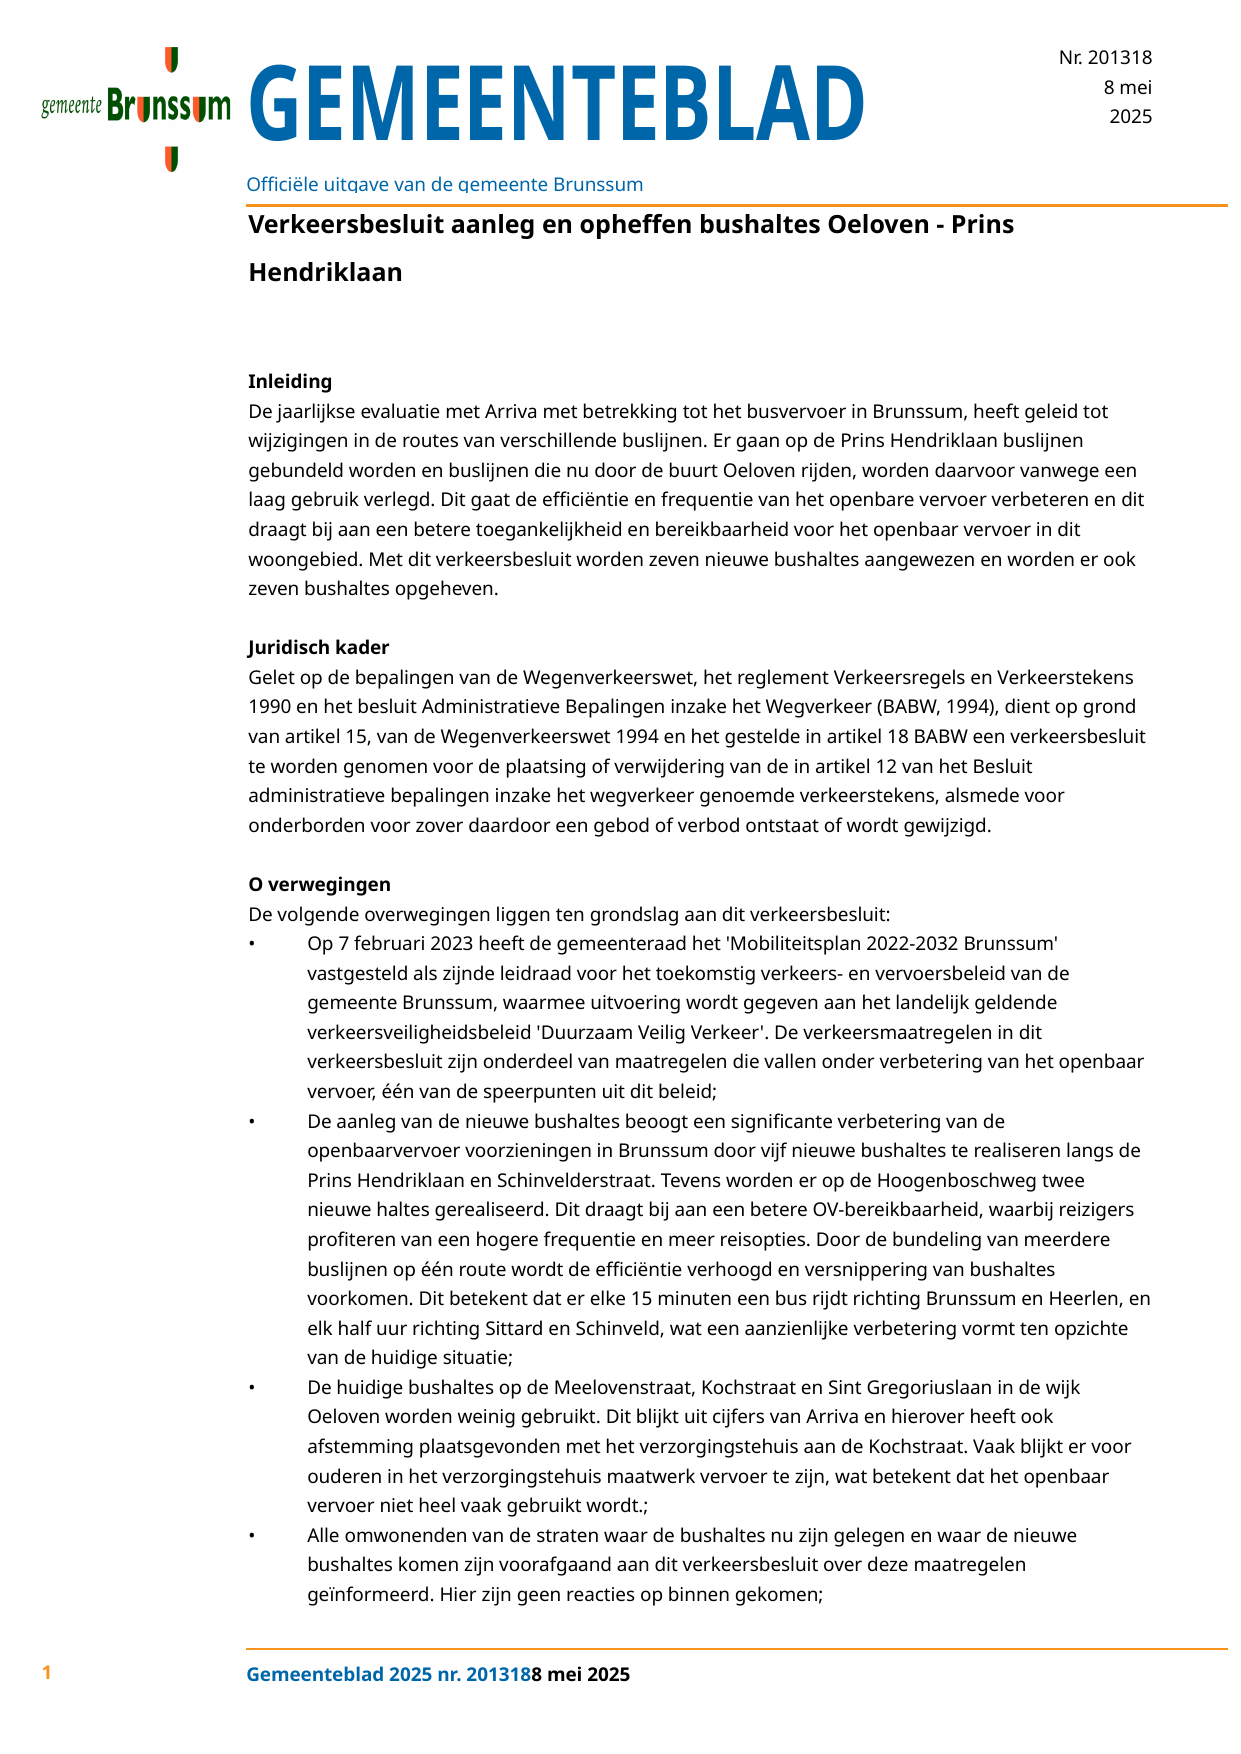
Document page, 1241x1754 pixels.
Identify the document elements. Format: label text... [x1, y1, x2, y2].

list De aanleg van de nieuwe bushaltes beoogt een significante verbetering van de openbaarvervoer voorzieningen in Brunssum door vijf nieuwe bushaltes te realiseren langs de Prins Hendriklaan en Schinvelderstraat. Tevens worden er op de Hoogenboschweg twee nieuwe haltes gerealiseerd. Dit draagt bij aan een betere OV-bereikbaarheid, waarbij reizigers profiteren van een hogere frequentie en meer reisopties. Door de bundeling van meerdere buslijnen op één route wordt de efficiëntie verhoogd en versnippering van bushaltes voorkomen. Dit betekent dat er elke 15 minuten een bus rijdt richting Brunssum en Heerlen, en elk half uur richting Sittard en Schinveld, wat een aanzienlijke verbetering vormt ten opzichte van de huidige situatie; [248, 1108, 1152, 1370]
text Verkeersbesluit aanleg en opheffen bushaltes Oeloven - Prins Hendriklaan [248, 207, 1152, 288]
text O verwegingen [248, 871, 1152, 897]
text Gelet op de bepalingen van de Wegenverkeerswet, het reglement Verkeersregels en Verkeerstekens 1990 en het besluit Administratieve Bepalingen inzake het Wegverkeer (BABW, 1994), dient op grond van artikel 15, van de Wegenverkeerswet 1994 en het gestelde in artikel 18 BABW een verkeersbesluit te worden genomen voor de plaatsing of verwijdering van de in artikel 12 van het Besluit administratieve bepalingen inzake het wegverkeer genoemde verkeerstekens, alsmede voor onderborden voor zover daardoor een gebod of verbod ontstaat of wordt gewijzigd. [248, 664, 1152, 838]
list Op 7 februari 2023 heeft de gemeenteraad het 'Mobiliteitsplan 2022-2032 Brunssum' vastgesteld als zijnde leidraad voor het toekomstig verkeers- en vervoersbeleid van de gemeente Brunssum, waarmee uitvoering wordt gegeven aan het landelijk geldende verkeersveiligheidsbeleid 'Duurzaam Veilig Verkeer'. De verkeersmaatregelen in dit verkeersbesluit zijn onderdeel van maatregelen die vallen onder verbetering van het openbaar vervoer, één van de speerpunten uit dit beleid; [248, 930, 1152, 1104]
list De huidige bushaltes op de Meelovenstraat, Kochstraat en Sint Gregoriuslaan in de wijk Oeloven worden weinig gebruikt. Dit blijkt uit cijfers van Arriva en hierover heeft ook afstemming plaatsgevonden met het verzorgingstehuis aan de Kochstraat. Vaak blijkt er voor ouderen in het verzorgingstehuis maatwerk vervoer te zijn, wat betekent dat het openbaar vervoer niet heel vaak gebruikt wordt.; [248, 1374, 1152, 1518]
list Alle omwonenden van de straten waar de bushaltes nu zijn gelegen en waar de nieuwe bushaltes komen zijn voorafgaand aan dit verkeersbesluit over deze maatregelen geïnformeerd. Hier zijn geen reacties op binnen gekomen; [248, 1522, 1152, 1607]
text De jaarlijkse evaluatie met Arriva met betrekking tot het busvervoer in Brunssum, heeft geleid tot wijzigingen in de routes van verschillende buslijnen. Er gaan op de Prins Hendriklaan buslijnen gebundeld worden en buslijnen die nu door de buurt Oeloven rijden, worden daarvoor vanwege een laag gebruik verlegd. Dit gaat de efficiëntie en frequentie van het openbare vervoer verbeteren en dit draagt bij aan een betere toegankelijkheid en bereikbaarheid voor het openbaar vervoer in dit woongebied. Met dit verkeersbesluit worden zeven nieuwe bushaltes aangewezen en worden er ook zeven bushaltes opgeheven. [248, 398, 1152, 601]
text Juridisch kader [248, 634, 1152, 660]
picture [41, 47, 231, 172]
text Inleiding [248, 368, 1152, 394]
text De volgende overwegingen liggen ten grondslag aan dit verkeersbesluit: [248, 901, 1152, 926]
